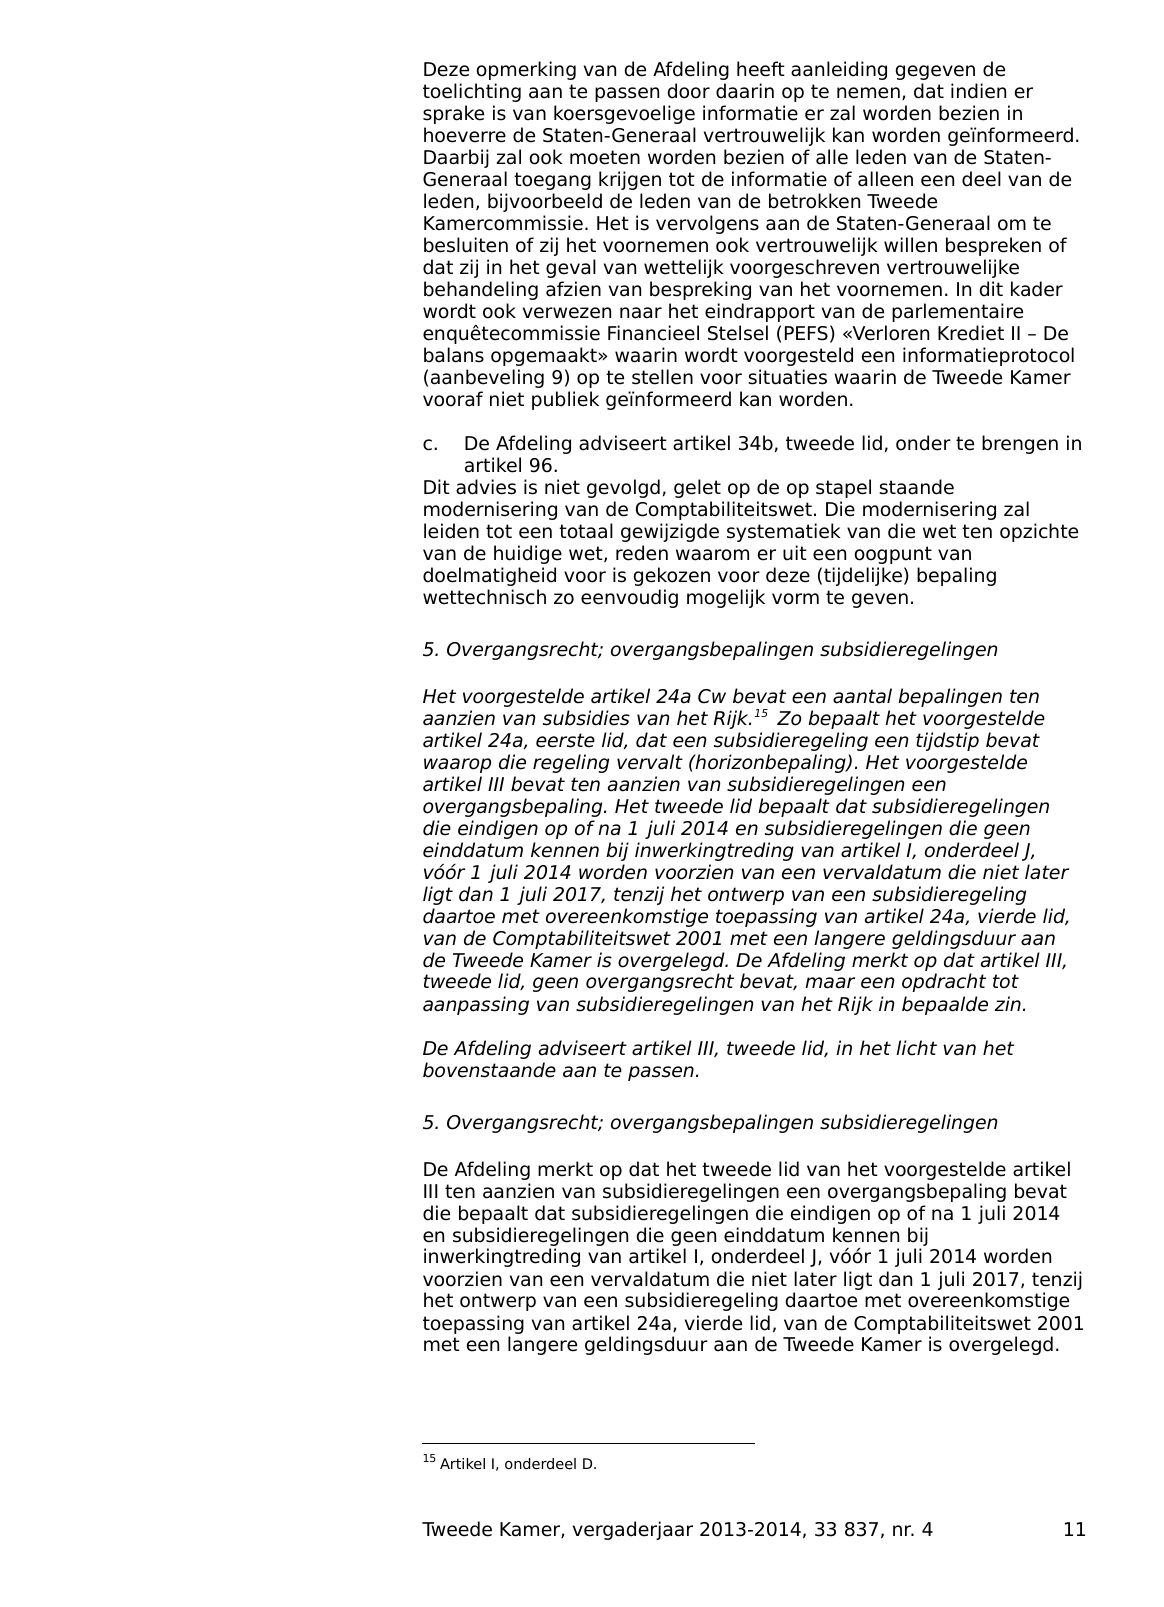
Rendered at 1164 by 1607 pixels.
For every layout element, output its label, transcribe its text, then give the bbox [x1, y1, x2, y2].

subtitle 5. Overgangsrecht; overgangsbepalingen subsidieregelingen [422, 639, 1087, 661]
text De Afdeling adviseert artikel III, tweede lid, in het licht van het bovenstaande aan te passen. [422, 1038, 1087, 1082]
text c. De Afdeling adviseert artikel 34b, tweede lid, onder te brengen in artikel 96. [422, 433, 1087, 477]
text Dit advies is niet gevolgd, gelet op de op stapel staande modernisering van de Comptabiliteitswet. Die modernisering zal leiden tot een totaal gewijzigde systematiek van die wet ten opzichte van de huidige wet, reden waarom er uit een oogpunt van doelmatigheid voor is gekozen voor deze (tijdelijke) bepaling wettechnisch zo eenvoudig mogelijk vorm te geven. [422, 477, 1087, 609]
text Het voorgestelde artikel 24a Cw bevat een aantal bepalingen ten aanzien van subsidies van het Rijk. Zo bepaalt het voorgestelde artikel 24a, eerste lid, dat een subsidieregeling een tijdstip bevat waarop die regeling vervalt (horizonbepaling). Het voorgestelde artikel III bevat ten aanzien van subsidieregelingen een overgangsbepaling. Het tweede lid bepaalt dat subsidieregelingen die eindigen op of na 1 juli 2014 en subsidieregelingen die geen einddatum kennen bij inwerkingtreding van artikel I, onderdeel J, vóór 1 juli 2014 worden voorzien van een vervaldatum die niet later ligt dan 1 juli 2017, tenzij het ontwerp van een subsidieregeling daartoe met overeenkomstige toepassing van artikel 24a, vierde lid, van de Comptabiliteitswet 2001 met een langere geldingsduur aan de Tweede Kamer is overgelegd. De Afdeling merkt op dat artikel III, tweede lid, geen overgangsrecht bevat, maar een opdracht tot aanpassing van subsidieregelingen van het Rijk in bepaalde zin. [422, 686, 1087, 1015]
text Artikel I, onderdeel D. [422, 1452, 1087, 1474]
text Deze opmerking van de Afdeling heeft aanleiding gegeven de toelichting aan te passen door daarin op te nemen, dat indien er sprake is van koersgevoelige informatie er zal worden bezien in hoeverre de Staten-Generaal vertrouwelijk kan worden geïnformeerd. Daarbij zal ook moeten worden bezien of alle leden van de Staten-Generaal toegang krijgen tot de informatie of alleen een deel van de leden, bijvoorbeeld de leden van de betrokken Tweede Kamercommissie. Het is vervolgens aan de Staten-Generaal om te besluiten of zij het voornemen ook vertrouwelijk willen bespreken of dat zij in het geval van wettelijk voorgeschreven vertrouwelijke behandeling afzien van bespreking van het voornemen. In dit kader wordt ook verwezen naar het eindrapport van de parlementaire enquêtecommissie Financieel Stelsel (PEFS) «Verloren Krediet II – De balans opgemaakt» waarin wordt voorgesteld een informatieprotocol (aanbeveling 9) op te stellen voor situaties waarin de Tweede Kamer vooraf niet publiek geïnformeerd kan worden. [422, 59, 1087, 411]
text De Afdeling merkt op dat het tweede lid van het voorgestelde artikel III ten aanzien van subsidieregelingen een overgangsbepaling bevat die bepaalt dat subsidieregelingen die eindigen op of na 1 juli 2014 en subsidieregelingen die geen einddatum kennen bij inwerkingtreding van artikel I, onderdeel J, vóór 1 juli 2014 worden voorzien van een vervaldatum die niet later ligt dan 1 juli 2017, tenzij het ontwerp van een subsidieregeling daartoe met overeenkomstige toepassing van artikel 24a, vierde lid, van de Comptabiliteitswet 2001 met een langere geldingsduur aan de Tweede Kamer is overgelegd. [422, 1158, 1087, 1356]
subtitle 5. Overgangsrecht; overgangsbepalingen subsidieregelingen [422, 1112, 1087, 1133]
